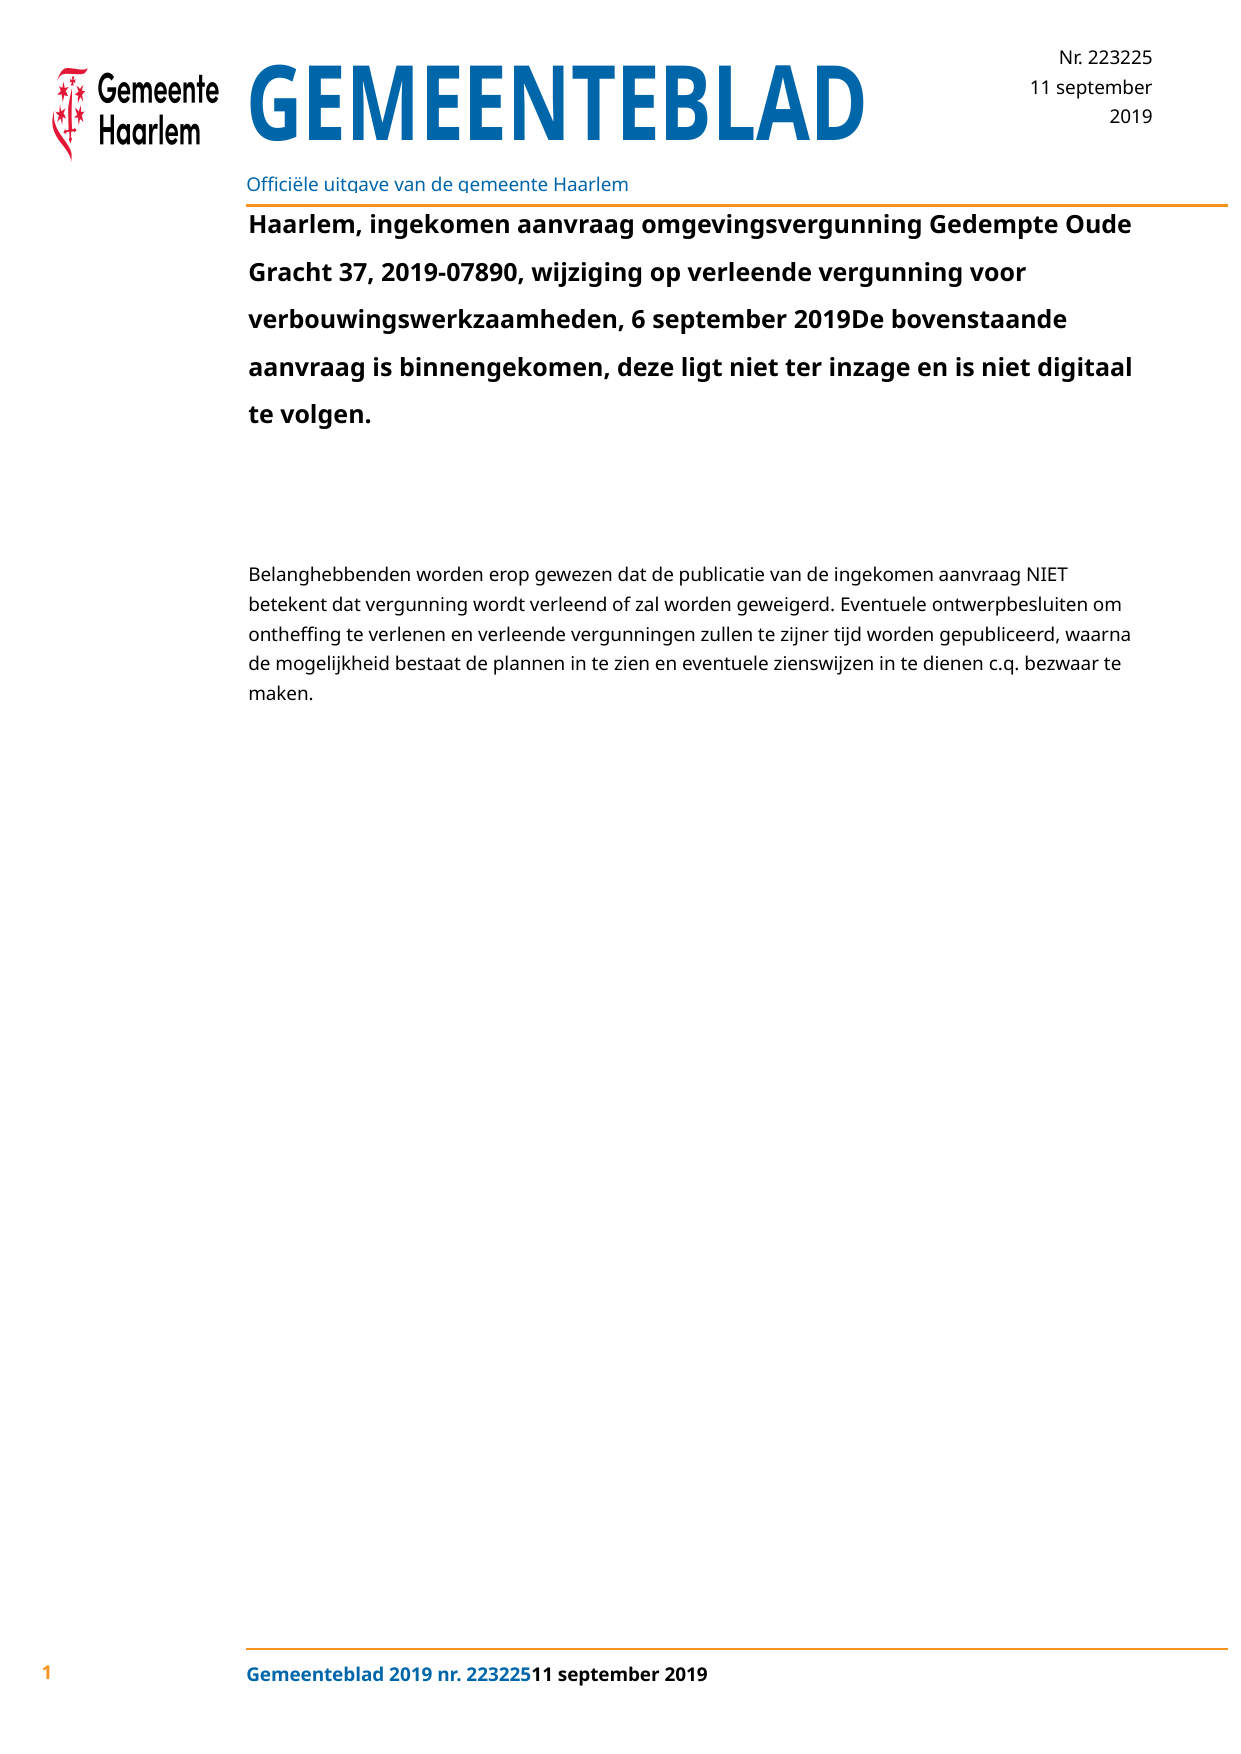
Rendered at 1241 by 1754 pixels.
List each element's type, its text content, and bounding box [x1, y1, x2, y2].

text Haarlem, ingekomen aanvraag omgevingsvergunning Gedempte Oude Gracht 37, 2019-07890, wijziging op verleende vergunning voor verbouwingswerkzaamheden, 6 september 2019De bovenstaande aanvraag is binnengekomen, deze ligt niet ter inzage en is niet digitaal te volgen. [248, 207, 1152, 431]
text Belanghebbenden worden erop gewezen dat de publicatie van de ingekomen aanvraag NIET betekent dat vergunning wordt verleend of zal worden geweigerd. Eventuele ontwerpbesluiten om ontheffing te verlenen en verleende vergunningen zullen te zijner tijd worden gepubliceerd, waarna de mogelijkheid bestaat de plannen in te zien en eventuele zienswijzen in te dienen c.q. bezwaar te maken. [248, 562, 1152, 706]
picture [41, 47, 231, 172]
